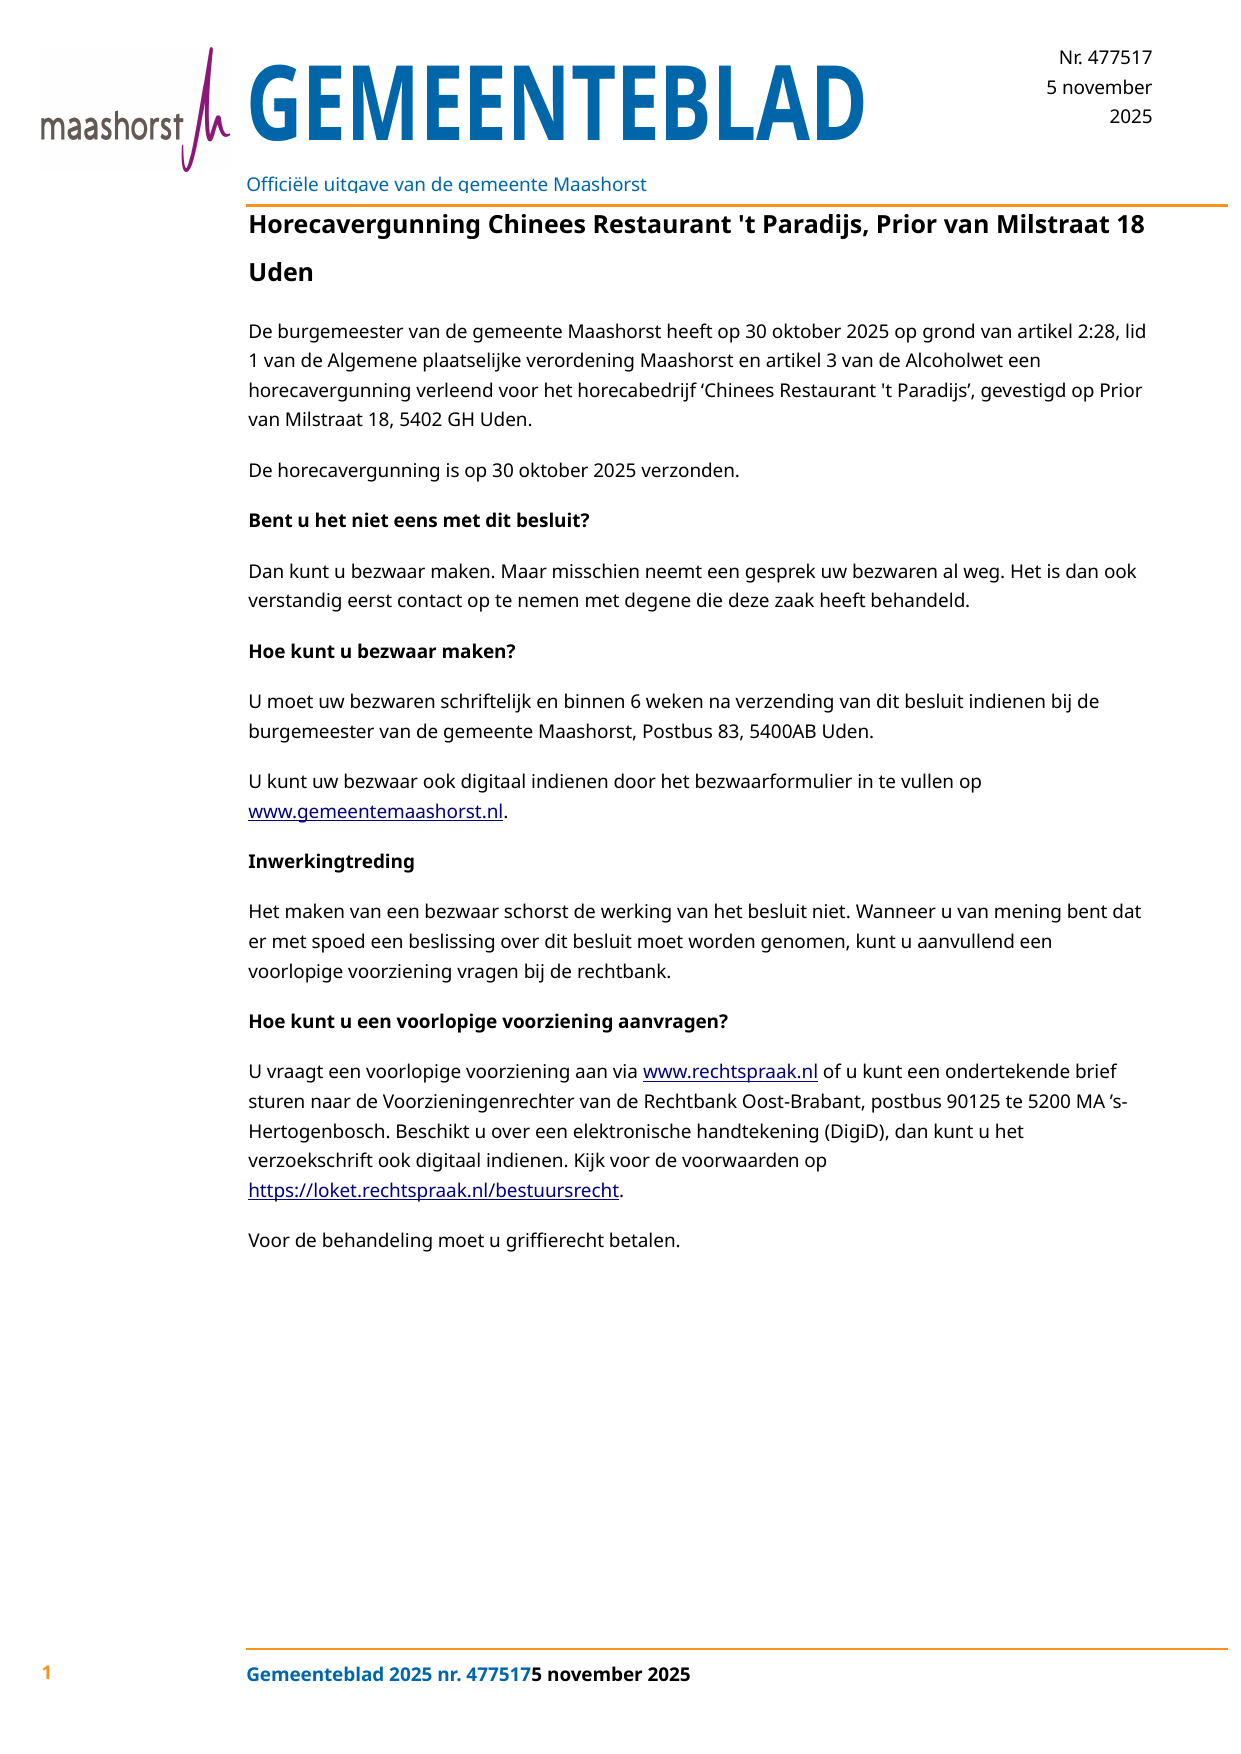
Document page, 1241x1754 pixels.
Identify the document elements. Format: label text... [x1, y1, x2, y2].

text Dan kunt u bezwaar maken. Maar misschien neemt een gesprek uw bezwaren al weg. Het is dan ook verstandig eerst contact op te nemen met degene die deze zaak heeft behandeld. [248, 558, 1152, 613]
text De burgemeester van de gemeente Maashorst heeft op 30 oktober 2025 op grond van artikel 2:28, lid 1 van de Algemene plaatselijke verordening Maashorst en artikel 3 van de Alcoholwet een horecavergunning verleend voor het horecabedrijf ‘Chinees Restaurant 't Paradijs’, gevestigd op Prior van Milstraat 18, 5402 GH Uden. [248, 318, 1152, 432]
text Hoe kunt u een voorlopige voorziening aanvragen? [248, 1008, 1152, 1034]
picture [41, 47, 231, 172]
text Inwerkingtreding [248, 848, 1152, 874]
text U vraagt een voorlopige voorziening aan via www.rechtspraak.nl of u kunt een ondertekende brief sturen naar de Voorzieningenrechter van de Rechtbank Oost-Brabant, postbus 90125 te 5200 MA ’s-Hertogenbosch. Beschikt u over een elektronische handtekening (DigiD), dan kunt u het verzoekschrift ook digitaal indienen. Kijk voor de voorwaarden op https://loket.rechtspraak.nl/bestuursrecht. [248, 1059, 1152, 1203]
text U moet uw bezwaren schriftelijk en binnen 6 weken na verzending van dit besluit indienen bij de burgemeester van de gemeente Maashorst, Postbus 83, 5400AB Uden. [248, 688, 1152, 744]
text Voor de behandeling moet u griffierecht betalen. [248, 1227, 1152, 1253]
text Hoe kunt u bezwaar maken? [248, 638, 1152, 664]
text Het maken van een bezwaar schorst de werking van het besluit niet. Wanneer u van mening bent dat er met spoed een beslissing over dit besluit moet worden genomen, kunt u aanvullend een voorlopige voorziening vragen bij de rechtbank. [248, 899, 1152, 984]
text Bent u het niet eens met dit besluit? [248, 507, 1152, 533]
text U kunt uw bezwaar ook digitaal indienen door het bezwaarformulier in te vullen op www.gemeentemaashorst.nl. [248, 768, 1152, 824]
text De horecavergunning is op 30 oktober 2025 verzonden. [248, 457, 1152, 483]
text Horecavergunning Chinees Restaurant 't Paradijs, Prior van Milstraat 18 Uden [248, 207, 1152, 288]
